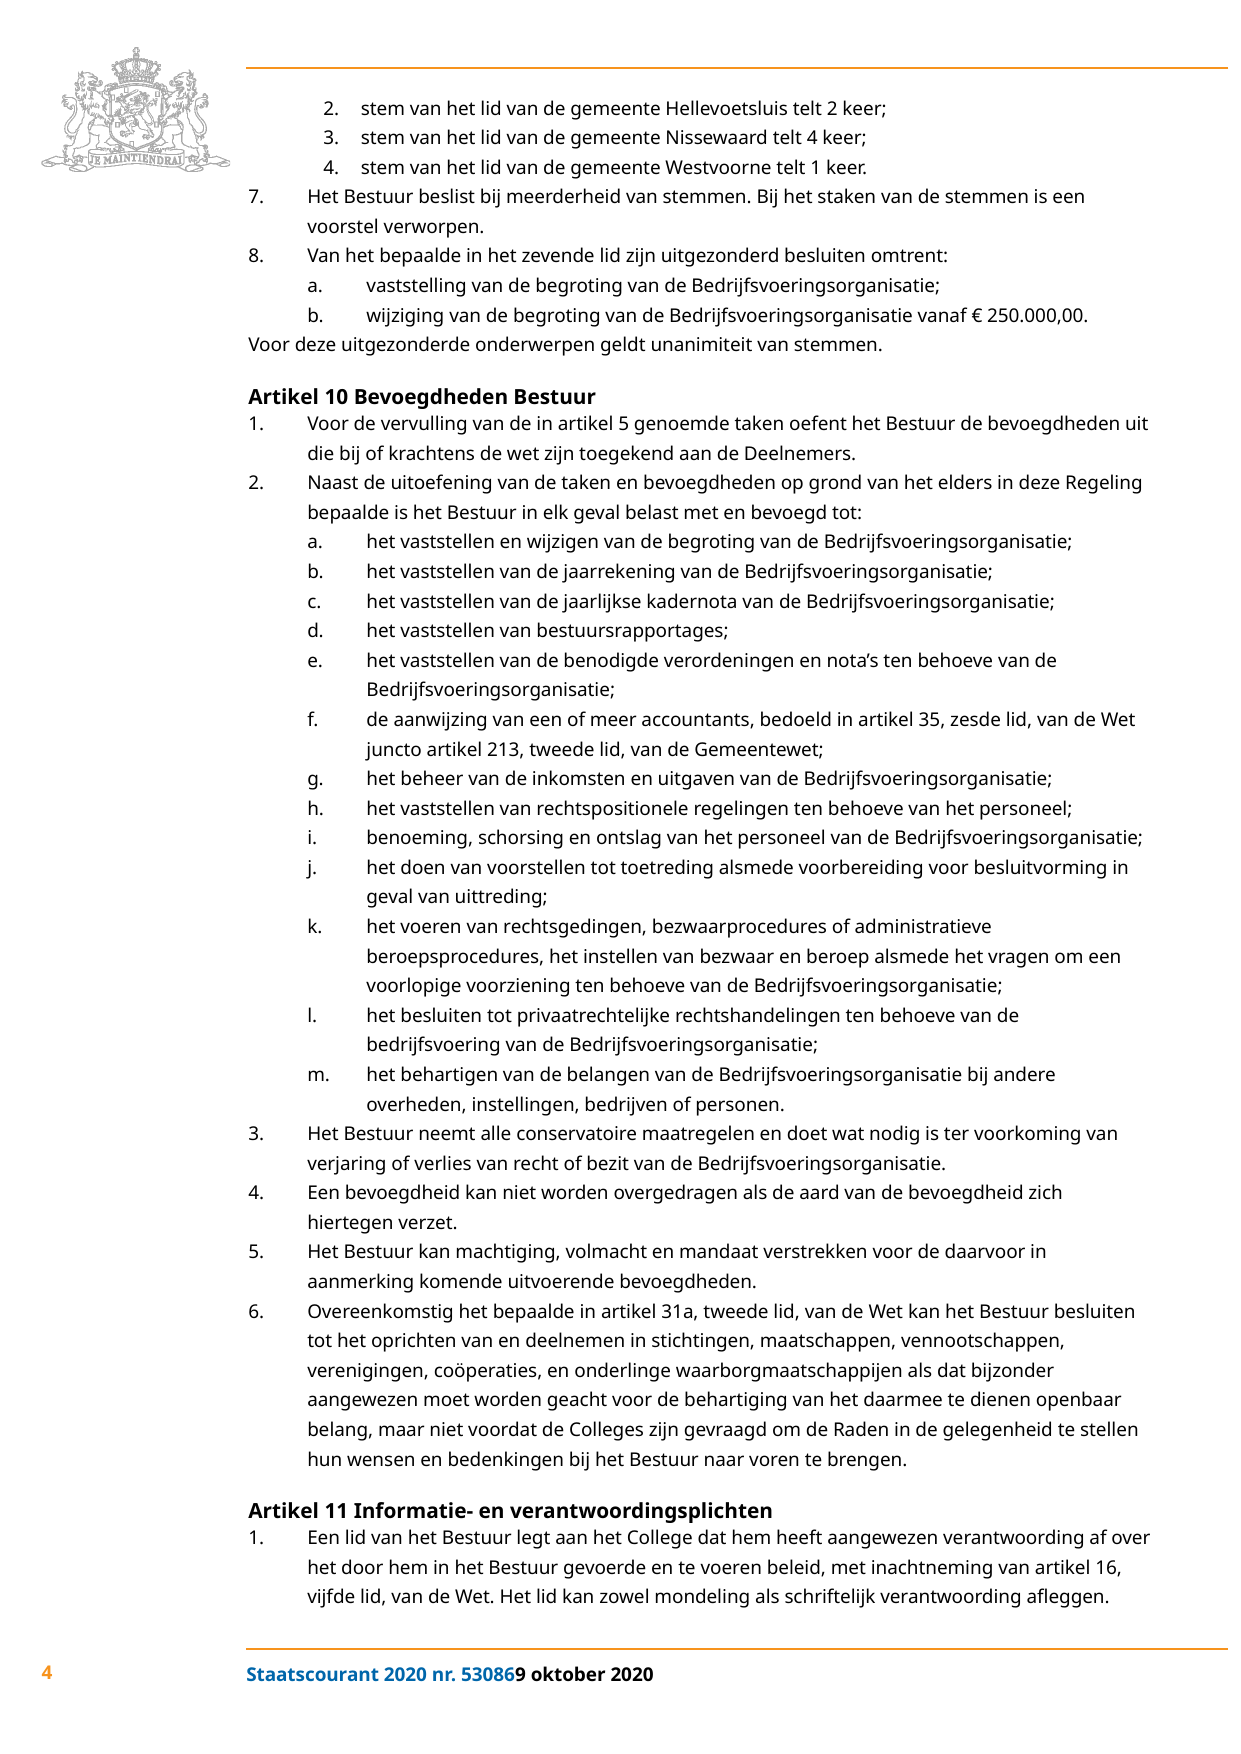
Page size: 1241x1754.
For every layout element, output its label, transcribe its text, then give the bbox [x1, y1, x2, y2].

list de aanwijzing van een of meer accountants, bedoeld in artikel 35, zesde lid, van de Wet juncto artikel 213, tweede lid, van de Gemeentewet; [307, 706, 1152, 761]
list Van het bepaalde in het zevende lid zijn uitgezonderd besluiten omtrent: [248, 243, 1152, 268]
list het vaststellen van de jaarlijkse kadernota van de Bedrijfsvoeringsorganisatie; [307, 588, 1152, 613]
list het voeren van rechtsgedingen, bezwaarprocedures of administratieve beroepsprocedures, het instellen van bezwaar en beroep alsmede het vragen om een voorlopige voorziening ten behoeve van de Bedrijfsvoeringsorganisatie; [307, 913, 1152, 998]
list stem van het lid van de gemeente Hellevoetsluis telt 2 keer; [323, 95, 1152, 121]
list Een lid van het Bestuur legt aan het College dat hem heeft aangewezen verantwoording af over het door hem in het Bestuur gevoerde en te voeren beleid, met inachtneming van artikel 16, vijfde lid, van de Wet. Het lid kan zowel mondeling als schriftelijk verantwoording afleggen. [248, 1524, 1152, 1609]
list het vaststellen van de jaarrekening van de Bedrijfsvoeringsorganisatie; [307, 558, 1152, 584]
list het besluiten tot privaatrechtelijke rechtshandelingen ten behoeve van de bedrijfsvoering van de Bedrijfsvoeringsorganisatie; [307, 1002, 1152, 1057]
list stem van het lid van de gemeente Westvoorne telt 1 keer. [323, 154, 1152, 180]
list Een bevoegdheid kan niet worden overgedragen als de aard van de bevoegdheid zich hiertegen verzet. [248, 1179, 1152, 1235]
list het vaststellen van bestuursrapportages; [307, 617, 1152, 643]
list stem van het lid van de gemeente Nissewaard telt 4 keer; [323, 124, 1152, 150]
list wijziging van de begroting van de Bedrijfsvoeringsorganisatie vanaf € 250.000,00. [307, 302, 1152, 328]
picture [41, 47, 231, 172]
list Overeenkomstig het bepaalde in artikel 31a, tweede lid, van de Wet kan het Bestuur besluiten tot het oprichten van en deelnemen in stichtingen, maatschappen, vennootschappen, verenigingen, coöperaties, en onderlinge waarborgmaatschappijen als dat bijzonder aangewezen moet worden geacht voor de behartiging van het daarmee te dienen openbaar belang, maar niet voordat de Colleges zijn gevraagd om de Raden in de gelegenheid te stellen hun wensen en bedenkingen bij het Bestuur naar voren te brengen. [248, 1298, 1152, 1471]
list het vaststellen van de benodigde verordeningen en nota’s ten behoeve van de Bedrijfsvoeringsorganisatie; [307, 647, 1152, 702]
list het beheer van de inkomsten en uitgaven van de Bedrijfsvoeringsorganisatie; [307, 765, 1152, 791]
text Artikel 10 Bevoegdheden Bestuur [248, 382, 1152, 410]
list Het Bestuur beslist bij meerderheid van stemmen. Bij het staken van de stemmen is een voorstel verworpen. [248, 183, 1152, 239]
list benoeming, schorsing en ontslag van het personeel van de Bedrijfsvoeringsorganisatie; [307, 824, 1152, 850]
text Voor deze uitgezonderde onderwerpen geldt unanimiteit van stemmen. [248, 331, 1152, 357]
list Voor de vervulling van de in artikel 5 genoemde taken oefent het Bestuur de bevoegdheden uit die bij of krachtens de wet zijn toegekend aan de Deelnemers. [248, 410, 1152, 466]
list Het Bestuur kan machtiging, volmacht en mandaat verstrekken voor de daarvoor in aanmerking komende uitvoerende bevoegdheden. [248, 1239, 1152, 1294]
list het vaststellen en wijzigen van de begroting van de Bedrijfsvoeringsorganisatie; [307, 529, 1152, 554]
list Het Bestuur neemt alle conservatoire maatregelen en doet wat nodig is ter voorkoming van verjaring of verlies van recht of bezit van de Bedrijfsvoeringsorganisatie. [248, 1120, 1152, 1176]
list Naast de uitoefening van de taken en bevoegdheden op grond van het elders in deze Regeling bepaalde is het Bestuur in elk geval belast met en bevoegd tot: [248, 469, 1152, 525]
text Artikel 11 Informatie- en verantwoordingsplichten [248, 1496, 1152, 1524]
list het doen van voorstellen tot toetreding alsmede voorbereiding voor besluitvorming in geval van uittreding; [307, 854, 1152, 909]
list het vaststellen van rechtspositionele regelingen ten behoeve van het personeel; [307, 795, 1152, 821]
list vaststelling van de begroting van de Bedrijfsvoeringsorganisatie; [307, 272, 1152, 298]
list het behartigen van de belangen van de Bedrijfsvoeringsorganisatie bij andere overheden, instellingen, bedrijven of personen. [307, 1061, 1152, 1116]
